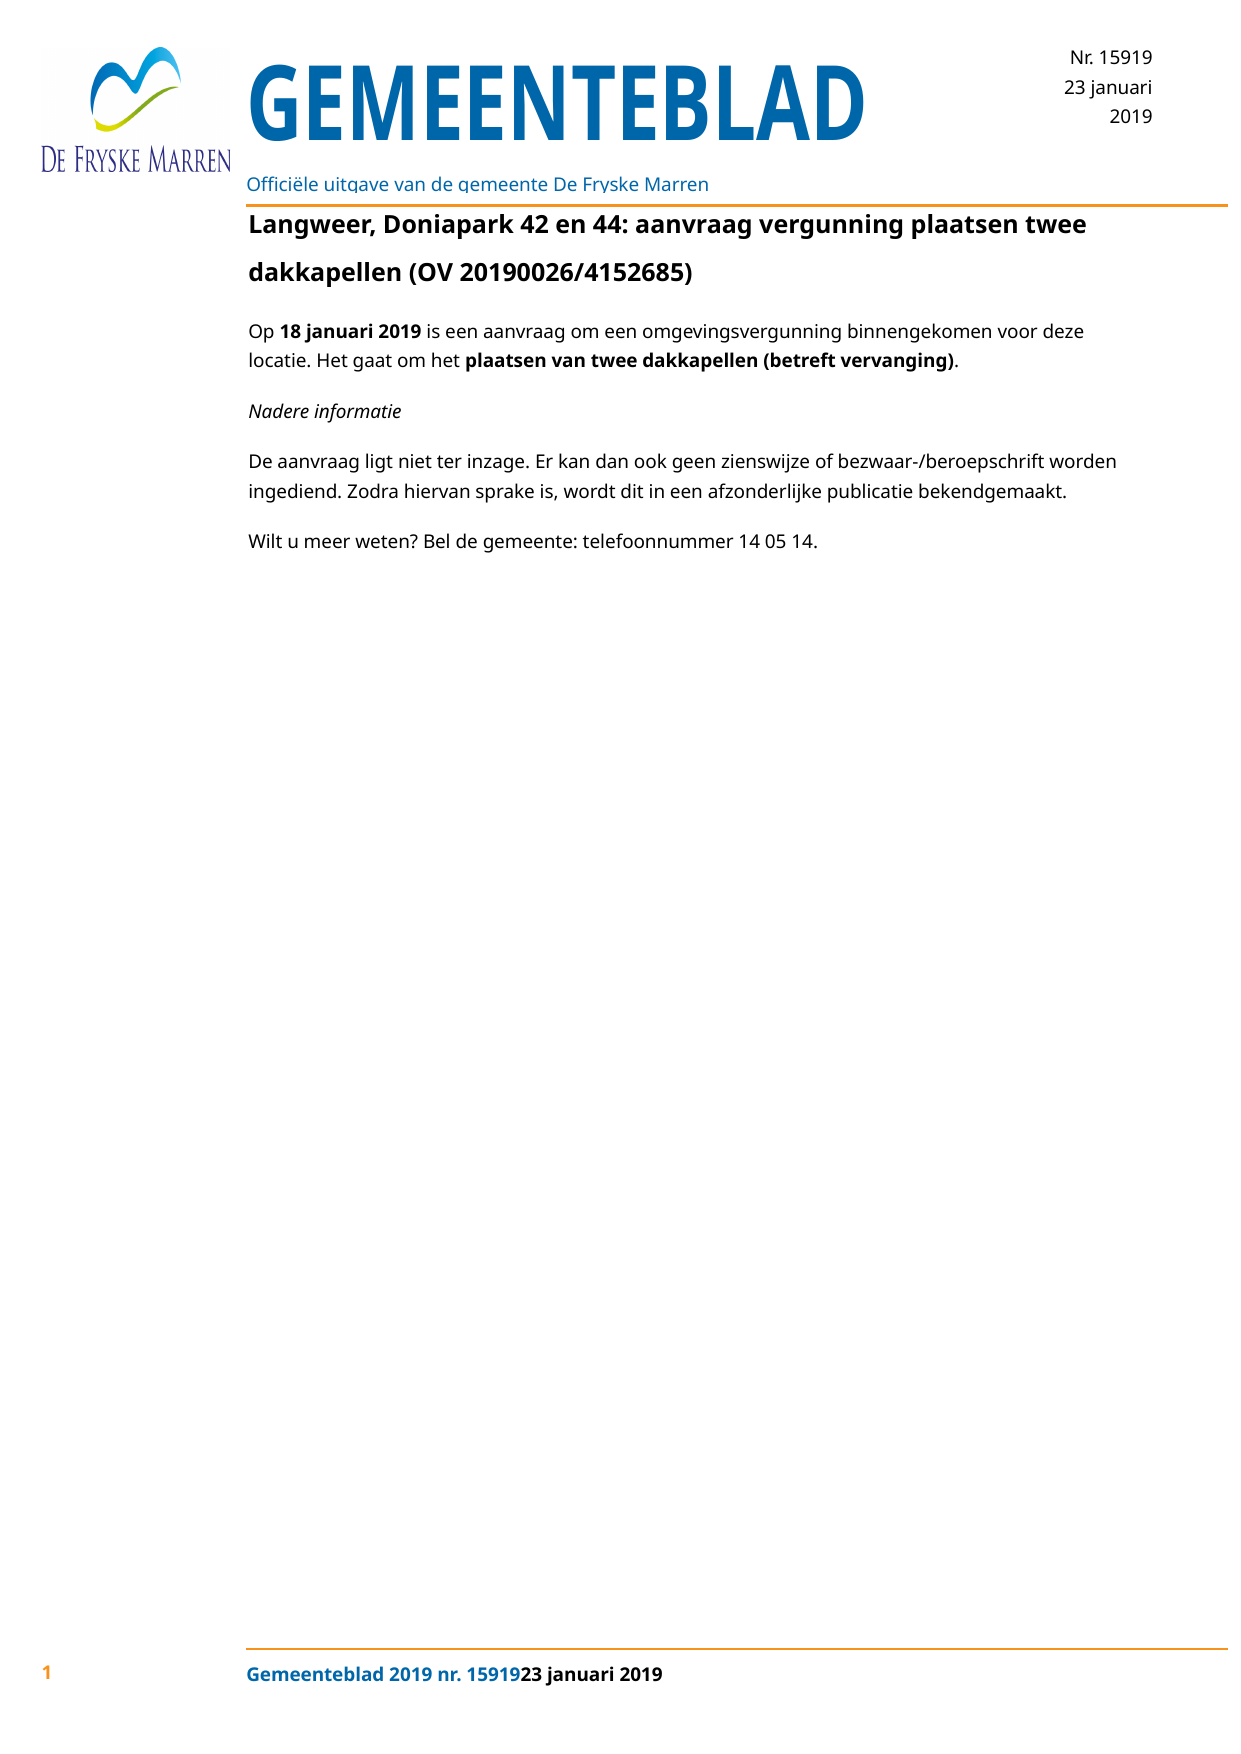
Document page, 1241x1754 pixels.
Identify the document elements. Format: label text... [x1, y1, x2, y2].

text Nadere informatie [248, 398, 1152, 424]
text Op 18 januari 2019 is een aanvraag om een omgevingsvergunning binnengekomen voor deze locatie. Het gaat om het plaatsen van twee dakkapellen (betreft vervanging). [248, 318, 1152, 373]
text De aanvraag ligt niet ter inzage. Er kan dan ook geen zienswijze of bezwaar-/beroepschrift worden ingediend. Zodra hiervan sprake is, wordt dit in een afzonderlijke publicatie bekendgemaakt. [248, 448, 1152, 504]
text Wilt u meer weten? Bel de gemeente: telefoonnummer 14 05 14. [248, 528, 1152, 554]
picture [41, 47, 231, 172]
text Langweer, Doniapark 42 en 44: aanvraag vergunning plaatsen twee dakkapellen (OV 20190026/4152685) [248, 207, 1152, 288]
